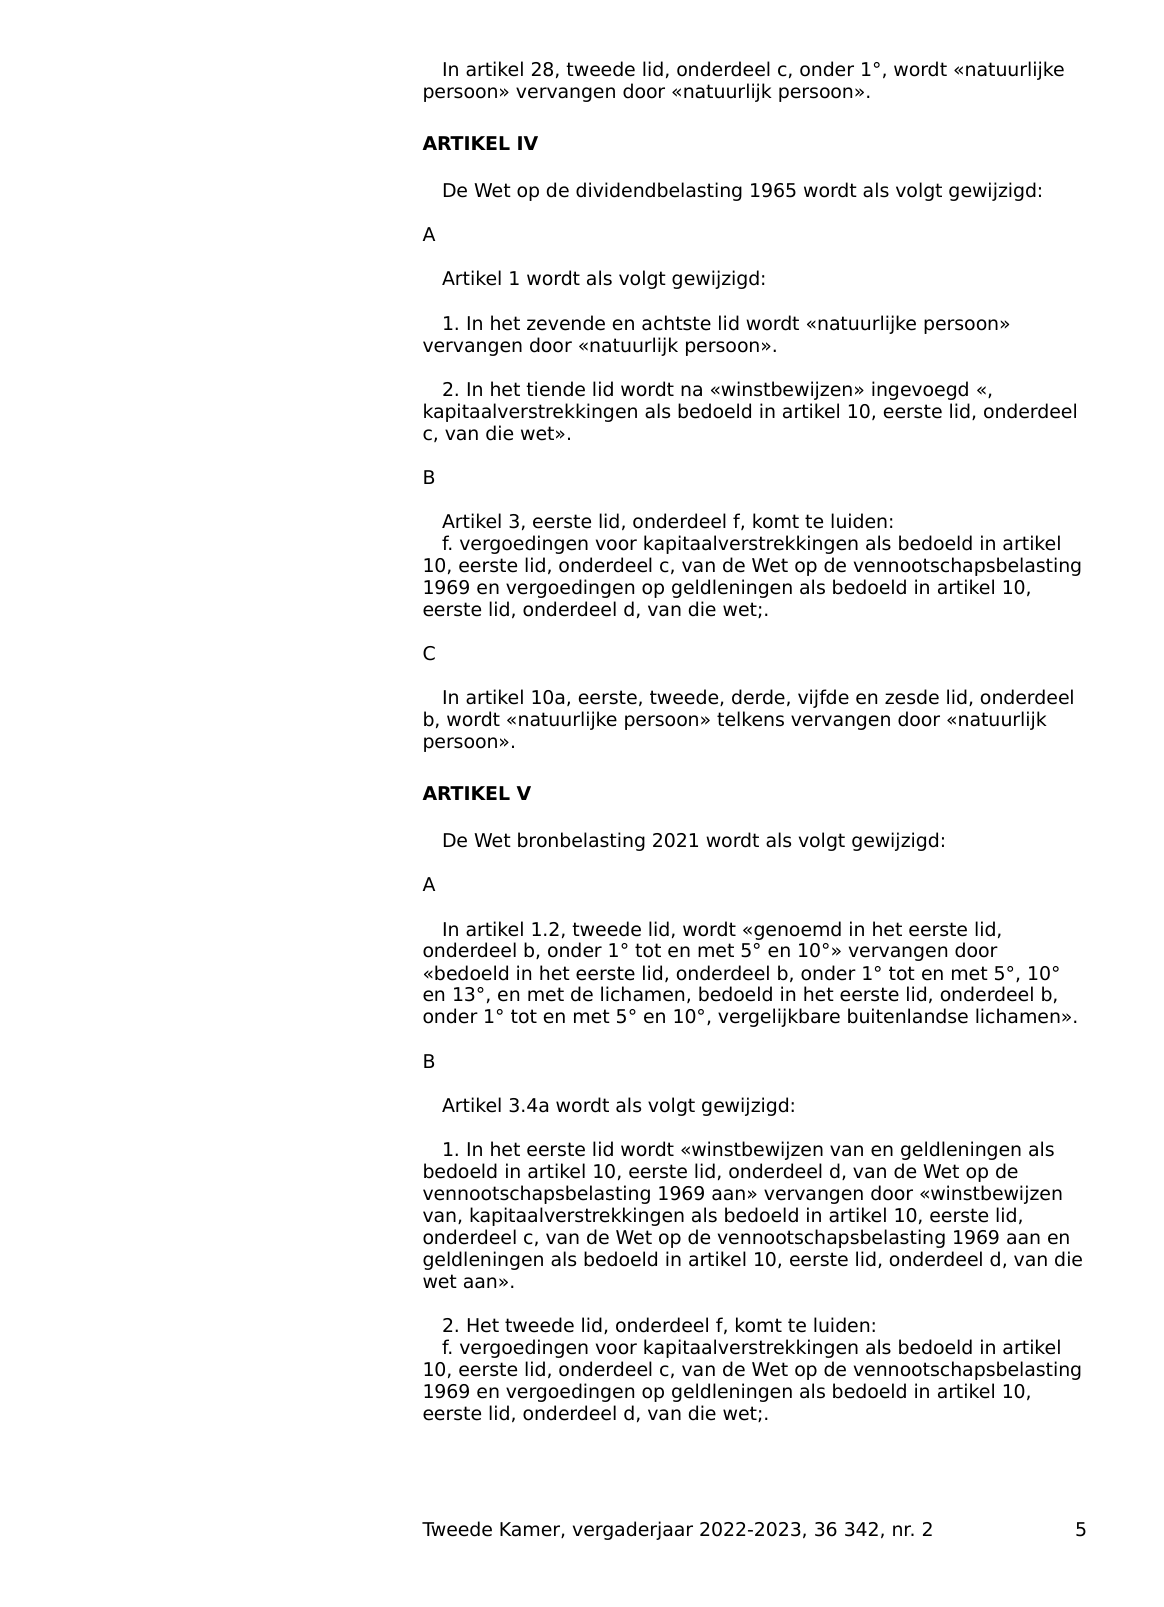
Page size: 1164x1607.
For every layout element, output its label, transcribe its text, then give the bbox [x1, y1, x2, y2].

text 2. Het tweede lid, onderdeel f, komt te luiden: [422, 1315, 1087, 1337]
text A [422, 874, 1087, 896]
text B [422, 1051, 1087, 1072]
text 1. In het eerste lid wordt «winstbewijzen van en geldleningen als bedoeld in artikel 10, eerste lid, onderdeel d, van de Wet op de vennootschapsbelasting 1969 aan» vervangen door «winstbewijzen van, kapitaalverstrekkingen als bedoeld in artikel 10, eerste lid, onderdeel c, van de Wet op de vennootschapsbelasting 1969 aan en geldleningen als bedoeld in artikel 10, eerste lid, onderdeel d, van die wet aan». [422, 1139, 1087, 1293]
text 2. In het tiende lid wordt na «winstbewijzen» ingevoegd «, kapitaalverstrekkingen als bedoeld in artikel 10, eerste lid, onderdeel c, van die wet». [422, 379, 1087, 444]
text B [422, 467, 1087, 489]
text f. vergoedingen voor kapitaalverstrekkingen als bedoeld in artikel 10, eerste lid, onderdeel c, van de Wet op de vennootschapsbelasting 1969 en vergoedingen op geldleningen als bedoeld in artikel 10, eerste lid, onderdeel d, van die wet;. [422, 1337, 1087, 1425]
text In artikel 1.2, tweede lid, wordt «genoemd in het eerste lid, onderdeel b, onder 1° tot en met 5° en 10°» vervangen door «bedoeld in het eerste lid, onderdeel b, onder 1° tot en met 5°, 10° en 13°, en met de lichamen, bedoeld in het eerste lid, onderdeel b, onder 1° tot en met 5° en 10°, vergelijkbare buitenlandse lichamen». [422, 918, 1087, 1028]
text In artikel 10a, eerste, tweede, derde, vijfde en zesde lid, onderdeel b, wordt «natuurlijke persoon» telkens vervangen door «natuurlijk persoon». [422, 687, 1087, 753]
text Artikel 3, eerste lid, onderdeel f, komt te luiden: [422, 511, 1087, 533]
text In artikel 28, tweede lid, onderdeel c, onder 1°, wordt «natuurlijke persoon» vervangen door «natuurlijk persoon». [422, 59, 1087, 103]
text Artikel 3.4a wordt als volgt gewijzigd: [422, 1095, 1087, 1117]
text Artikel 1 wordt als volgt gewijzigd: [422, 268, 1087, 290]
text De Wet bronbelasting 2021 wordt als volgt gewijzigd: [422, 830, 1087, 852]
text f. vergoedingen voor kapitaalverstrekkingen als bedoeld in artikel 10, eerste lid, onderdeel c, van de Wet op de vennootschapsbelasting 1969 en vergoedingen op geldleningen als bedoeld in artikel 10, eerste lid, onderdeel d, van die wet;. [422, 533, 1087, 621]
text 1. In het zevende en achtste lid wordt «natuurlijke persoon» vervangen door «natuurlijk persoon». [422, 312, 1087, 356]
subtitle ARTIKEL V [422, 783, 1087, 805]
text A [422, 224, 1087, 246]
subtitle ARTIKEL IV [422, 133, 1087, 155]
text C [422, 643, 1087, 665]
text De Wet op de dividendbelasting 1965 wordt als volgt gewijzigd: [422, 180, 1087, 202]
